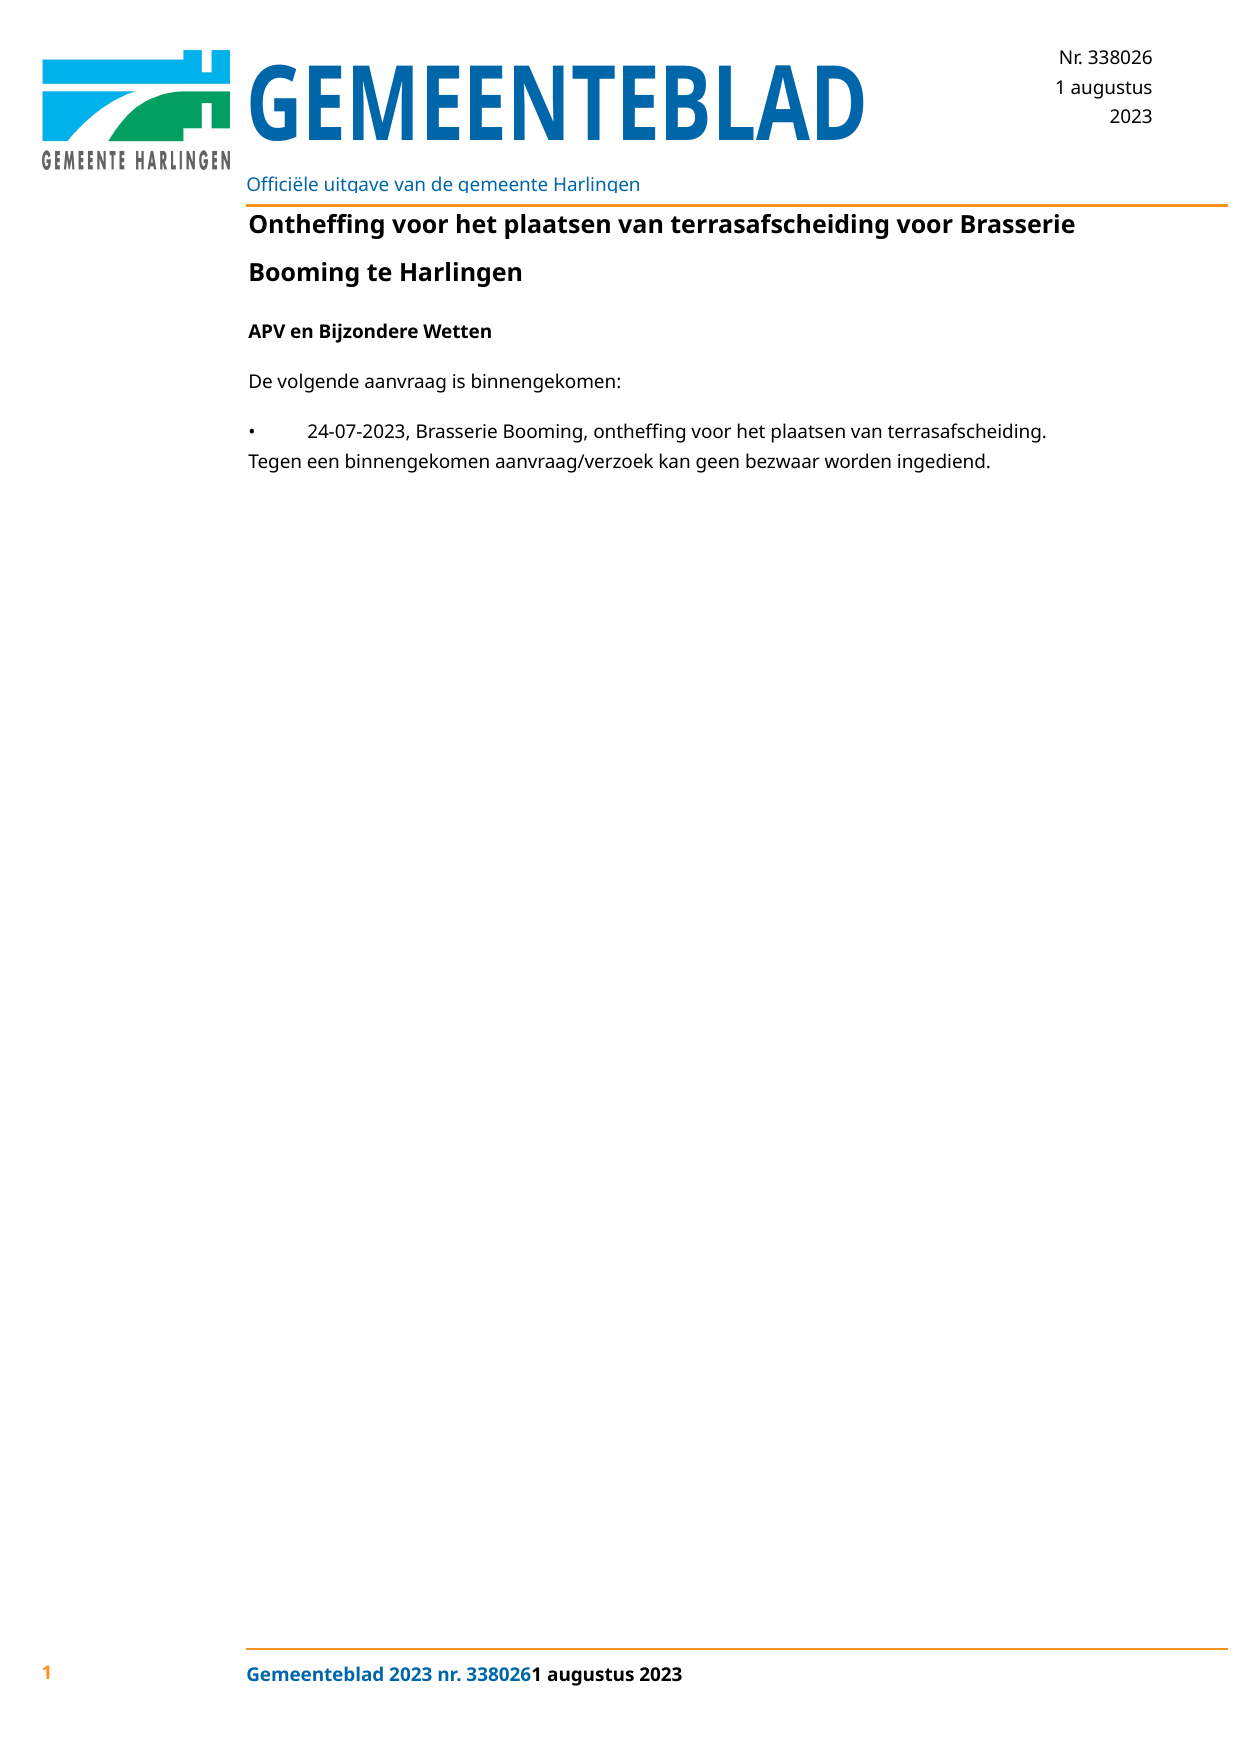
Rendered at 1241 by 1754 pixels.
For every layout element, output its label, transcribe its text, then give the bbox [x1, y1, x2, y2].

picture [41, 47, 231, 172]
list 24-07-2023, Brasserie Booming, ontheffing voor het plaatsen van terrasafscheiding. [248, 419, 1152, 444]
text Tegen een binnengekomen aanvraag/verzoek kan geen bezwaar worden ingediend. [248, 448, 1152, 474]
text APV en Bijzondere Wetten [248, 318, 1152, 344]
text Ontheffing voor het plaatsen van terrasafscheiding voor Brasserie Booming te Harlingen [248, 207, 1152, 288]
text De volgende aanvraag is binnengekomen: [248, 368, 1152, 394]
